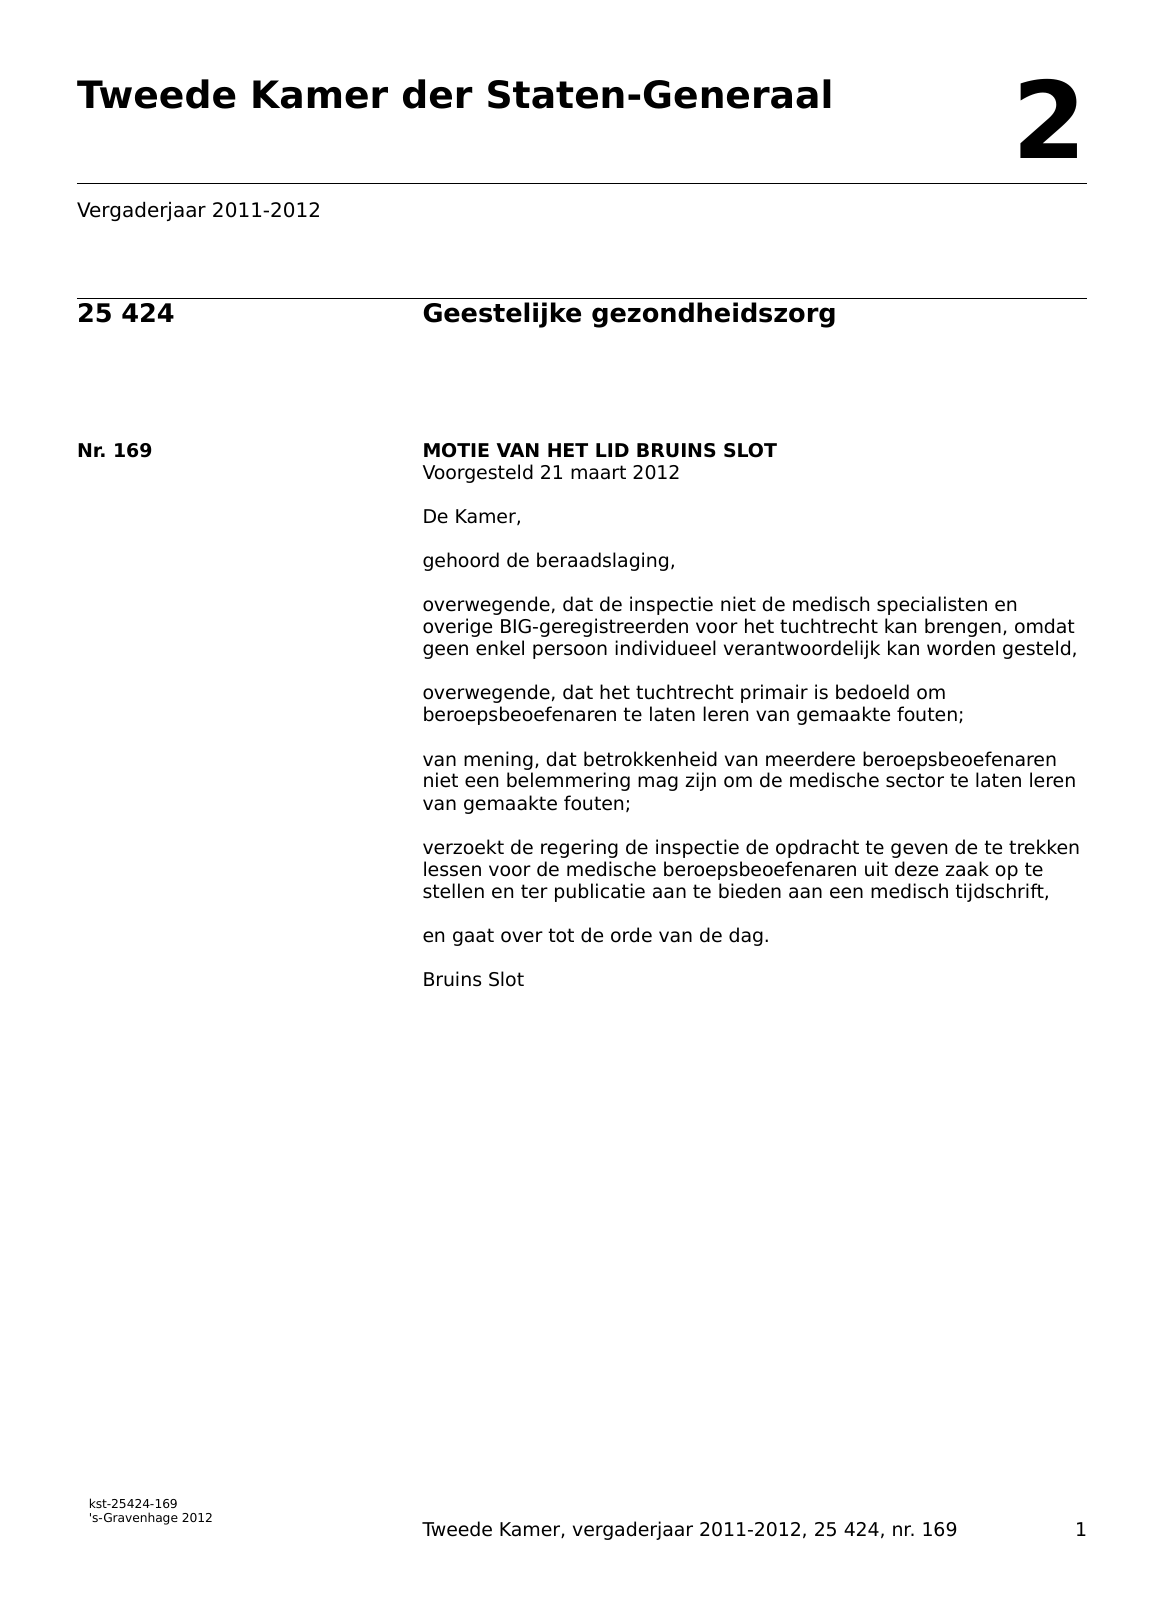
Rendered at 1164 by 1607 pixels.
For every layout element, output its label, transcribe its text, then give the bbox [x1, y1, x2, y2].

table_header Tweede Kamer der Staten-Generaal [77, 59, 886, 183]
text gehoord de beraadslaging, [422, 550, 1087, 572]
text Bruins Slot [422, 969, 1087, 991]
text De Kamer, [422, 506, 1087, 528]
text overwegende, dat het tuchtrecht primair is bedoeld om beroepsbeoefenaren te laten leren van gemaakte fouten; [422, 682, 1087, 726]
text Voorgesteld 21 maart 2012 [422, 462, 1087, 484]
text 's-Gravenhage 2012 [88, 1511, 323, 1525]
text verzoekt de regering de inspectie de opdracht te geven de te trekken lessen voor de medische beroepsbeoefenaren uit deze zaak op te stellen en ter publicatie aan te bieden aan een medisch tijdschrift, [422, 837, 1087, 902]
subtitle Nr. 169 MOTIE VAN HET LID BRUINS SLOT [77, 440, 1087, 462]
table_header 2 [886, 59, 1087, 183]
text overwegende, dat de inspectie niet de medisch specialisten en overige BIG-geregistreerden voor het tuchtrecht kan brengen, omdat geen enkel persoon individueel verantwoordelijk kan worden gesteld, [422, 594, 1087, 660]
table_cell Vergaderjaar 2011-2012 [77, 184, 1087, 298]
text kst-25424-169 [88, 1497, 323, 1511]
text van mening, dat betrokkenheid van meerdere beroepsbeoefenaren niet een belemmering mag zijn om de medische sector te laten leren van gemaakte fouten; [422, 748, 1087, 814]
text en gaat over tot de orde van de dag. [422, 925, 1087, 947]
subtitle 25 424 Geestelijke gezondheidszorg [77, 299, 1087, 329]
